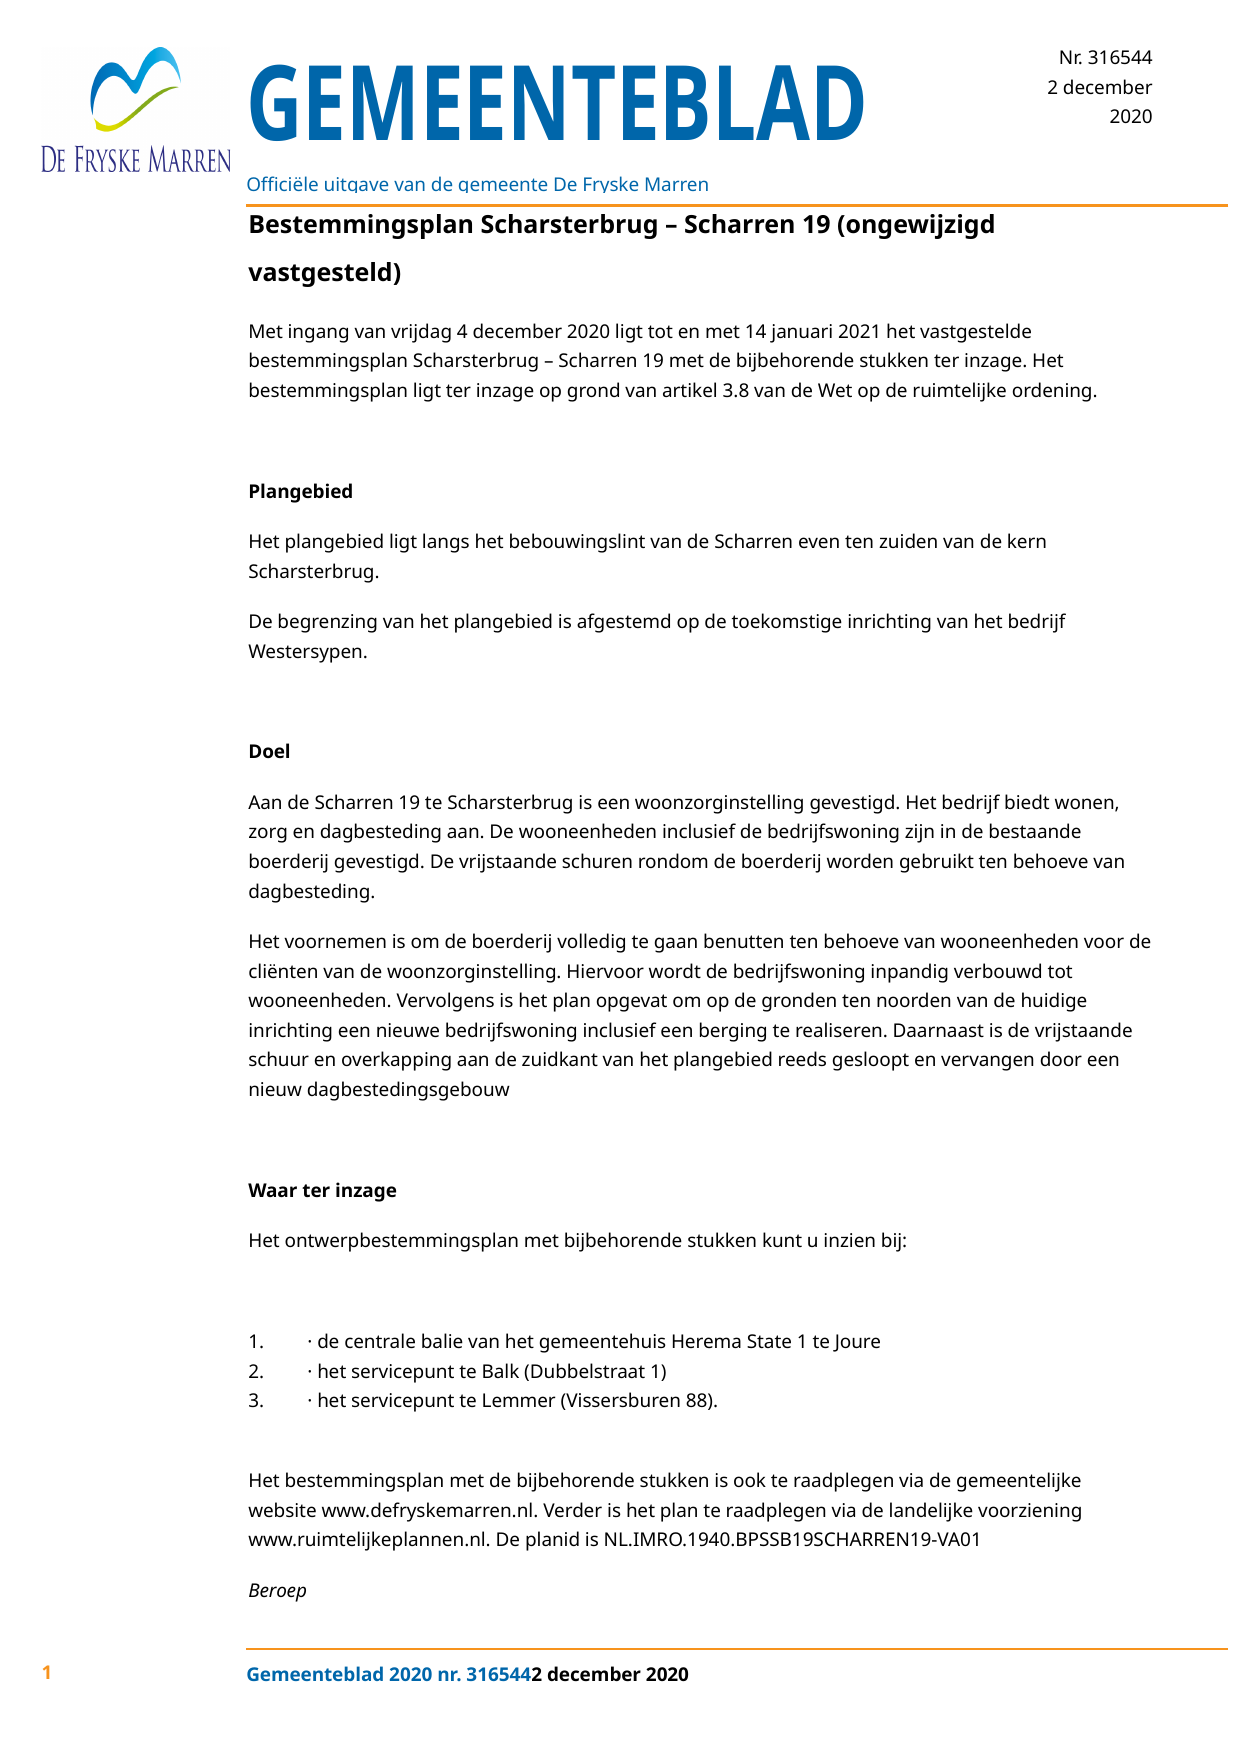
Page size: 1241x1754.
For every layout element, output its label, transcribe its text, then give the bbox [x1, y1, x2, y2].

text Het voornemen is om de boerderij volledig te gaan benutten ten behoeve van wooneenheden voor de cliënten van de woonzorginstelling. Hiervoor wordt de bedrijfswoning inpandig verbouwd tot wooneenheden. Vervolgens is het plan opgevat om op de gronden ten noorden van de huidige inrichting een nieuwe bedrijfswoning inclusief een berging te realiseren. Daarnaast is de vrijstaande schuur en overkapping aan de zuidkant van het plangebied reeds gesloopt en vervangen door een nieuw dagbestedingsgebouw [248, 928, 1152, 1102]
text Doel [248, 739, 1152, 764]
text De begrenzing van het plangebied is afgestemd op de toekomstige inrichting van het bedrijf Westersypen. [248, 608, 1152, 664]
text Bestemmingsplan Scharsterbrug – Scharren 19 (ongewijzigd vastgesteld) [248, 207, 1152, 288]
text Het bestemmingsplan met de bijbehorende stukken is ook te raadplegen via de gemeentelijke website www.defryskemarren.nl. Verder is het plan te raadplegen via de landelijke voorziening www.ruimtelijkeplannen.nl. De planid is NL.IMRO.1940.BPSSB19SCHARREN19-VA01 [248, 1467, 1152, 1552]
text Plangebied [248, 478, 1152, 504]
text Het ontwerpbestemmingsplan met bijbehorende stukken kunt u inzien bij: [248, 1227, 1152, 1253]
picture [41, 47, 231, 172]
list · het servicepunt te Lemmer (Vissersburen 88). [248, 1387, 1152, 1413]
list · de centrale balie van het gemeentehuis Herema State 1 te Joure [248, 1328, 1152, 1354]
text Het plangebied ligt langs het bebouwingslint van de Scharren even ten zuiden van de kern Scharsterbrug. [248, 528, 1152, 584]
list · het servicepunt te Balk (Dubbelstraat 1) [248, 1358, 1152, 1384]
text Waar ter inzage [248, 1177, 1152, 1203]
text Met ingang van vrijdag 4 december 2020 ligt tot en met 14 januari 2021 het vastgestelde bestemmingsplan Scharsterbrug – Scharren 19 met de bijbehorende stukken ter inzage. Het bestemmingsplan ligt ter inzage op grond van artikel 3.8 van de Wet op de ruimtelijke ordening. [248, 318, 1152, 403]
text Aan de Scharren 19 te Scharsterbrug is een woonzorginstelling gevestigd. Het bedrijf biedt wonen, zorg en dagbesteding aan. De wooneenheden inclusief de bedrijfswoning zijn in de bestaande boerderij gevestigd. De vrijstaande schuren rondom de boerderij worden gebruikt ten behoeve van dagbesteding. [248, 789, 1152, 904]
text Beroep [248, 1577, 1152, 1603]
